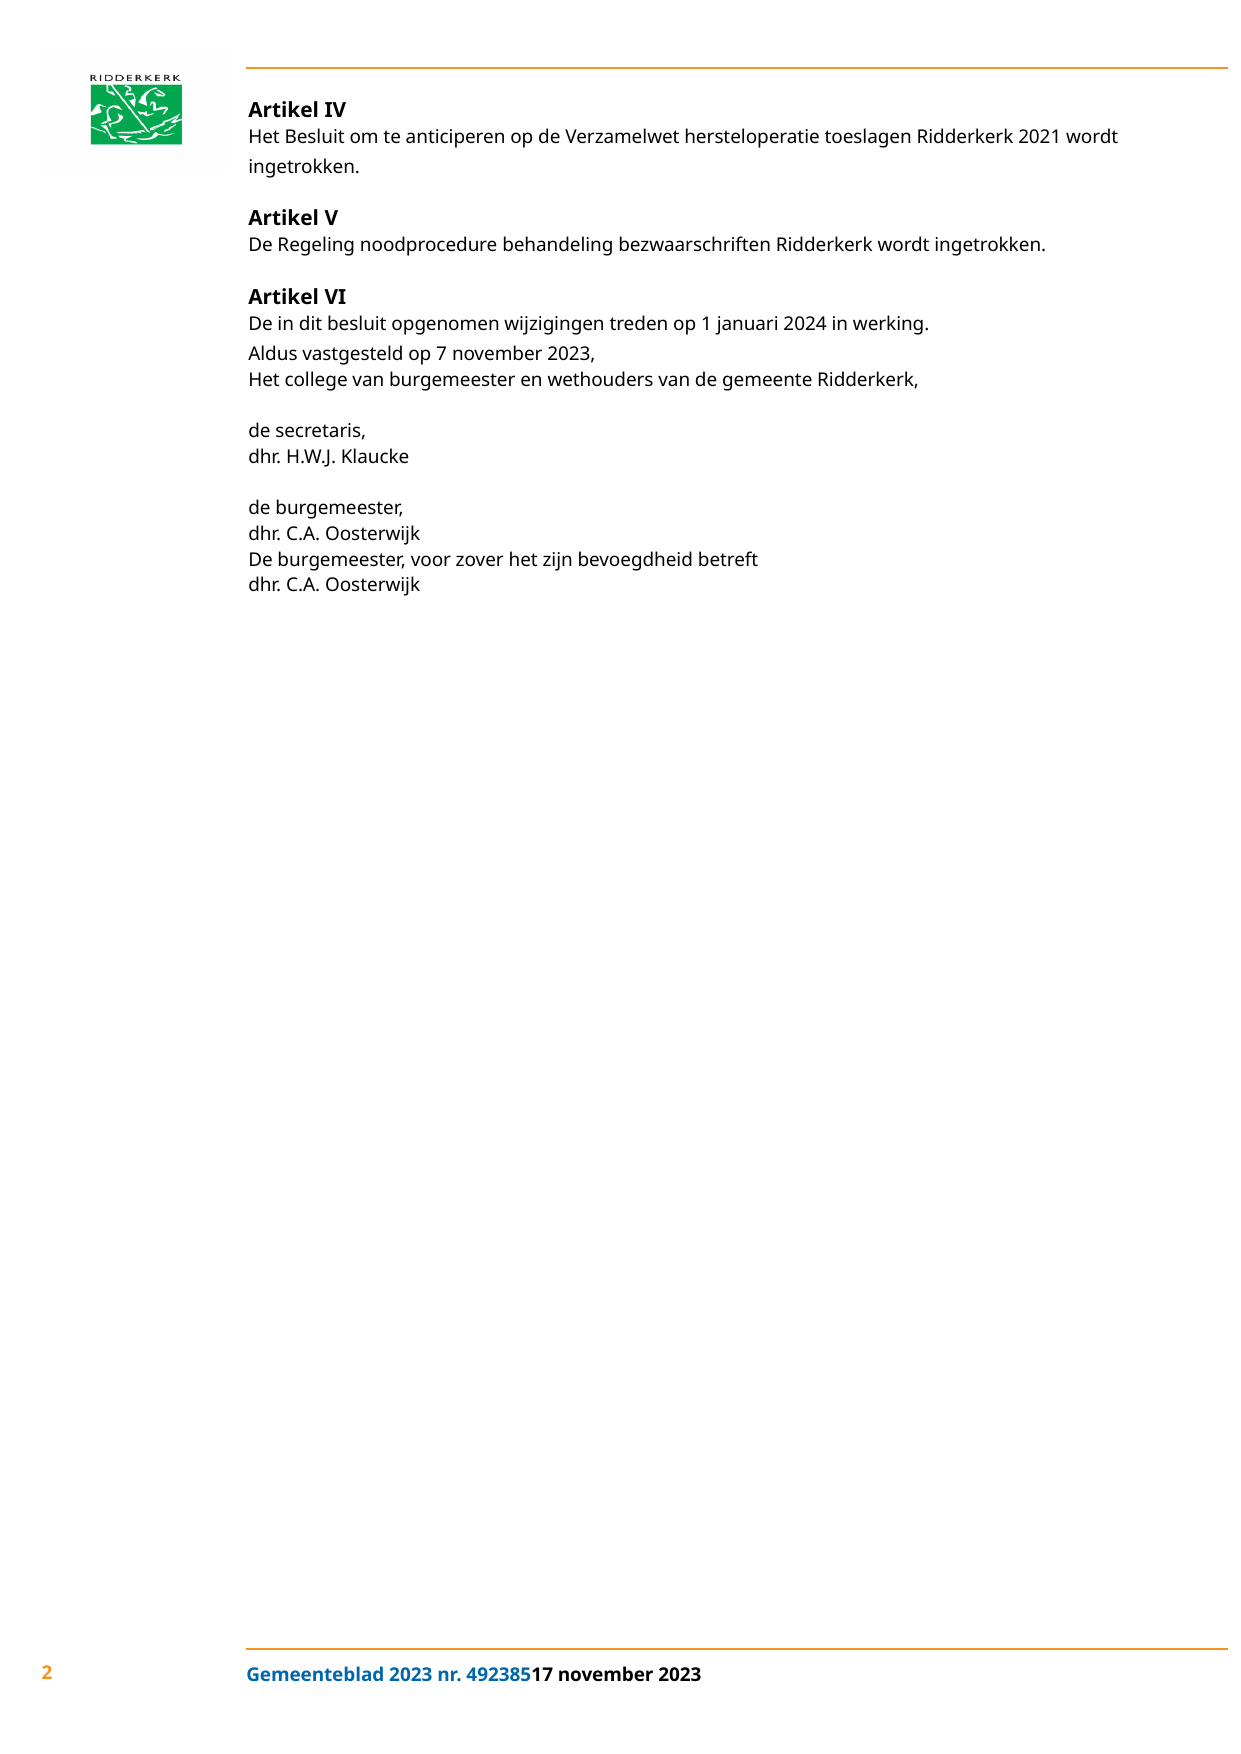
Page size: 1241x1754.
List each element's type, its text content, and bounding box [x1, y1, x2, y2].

text de secretaris, [248, 417, 1152, 443]
text Het Besluit om te anticiperen op de Verzamelwet hersteloperatie toeslagen Ridderkerk 2021 wordt ingetrokken. [248, 123, 1152, 178]
text de burgemeester, [248, 494, 1152, 520]
text Het college van burgemeester en wethouders van de gemeente Ridderkerk, [248, 366, 1152, 392]
text Aldus vastgesteld op 7 november 2023, [248, 340, 1152, 366]
text De burgemeester, voor zover het zijn bevoegdheid betreft [248, 546, 1152, 572]
text Artikel IV [248, 95, 1152, 123]
text dhr. H.W.J. Klaucke [248, 443, 1152, 469]
text Artikel VI [248, 282, 1152, 311]
text dhr. C.A. Oosterwijk [248, 520, 1152, 546]
text dhr. C.A. Oosterwijk [248, 572, 1152, 597]
picture [41, 47, 231, 172]
text De Regeling noodprocedure behandeling bezwaarschriften Ridderkerk wordt ingetrokken. [248, 232, 1152, 257]
text De in dit besluit opgenomen wijzigingen treden op 1 januari 2024 in werking. [248, 311, 1152, 336]
text Artikel V [248, 203, 1152, 232]
